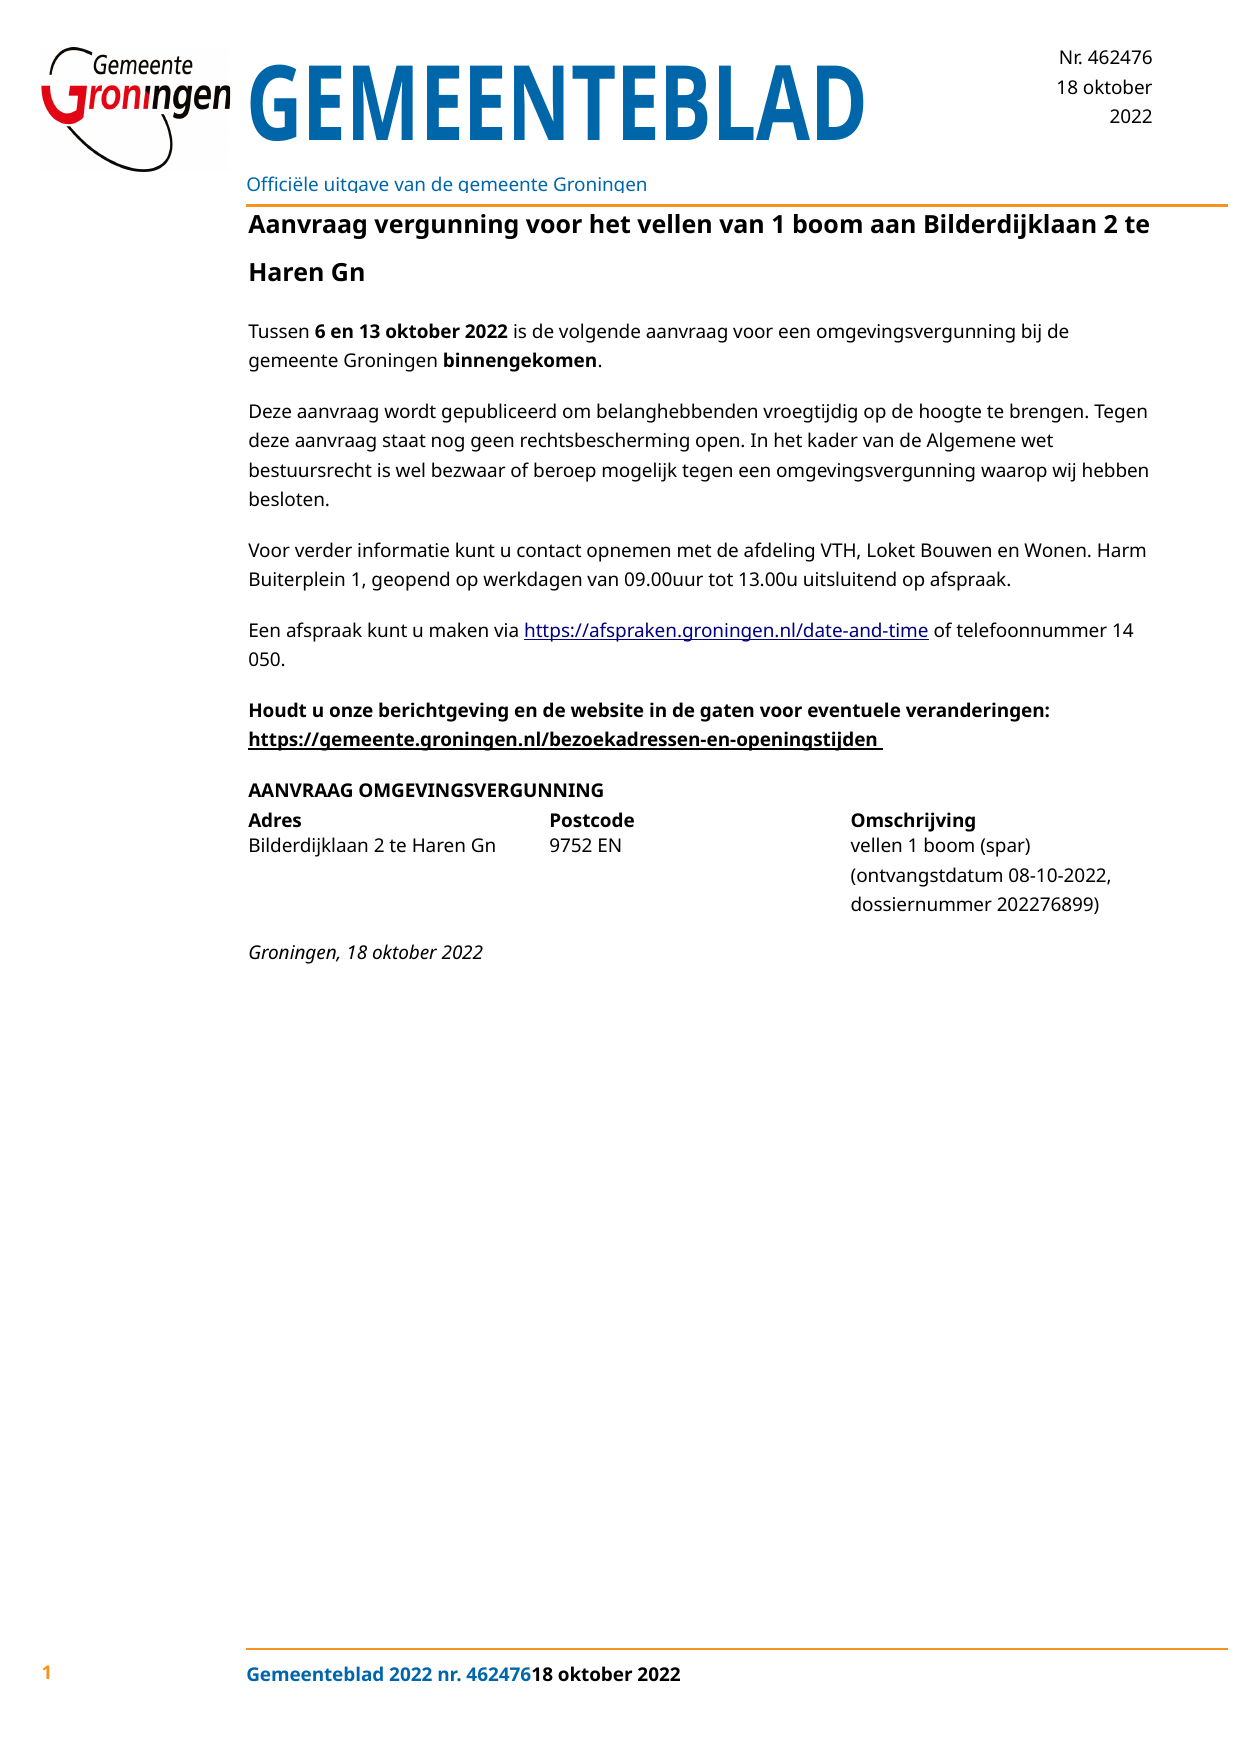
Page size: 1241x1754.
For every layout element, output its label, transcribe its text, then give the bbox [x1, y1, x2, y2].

text Houdt u onze berichtgeving en de website in de gaten voor eventuele veranderingen: https://gemeente.groningen.nl/bezoekadressen-en-openingstijden [248, 697, 1152, 752]
text Deze aanvraag wordt gepubliceerd om belanghebbenden vroegtijdig op de hoogte te brengen. Tegen deze aanvraag staat nog geen rechtsbescherming open. In het kader van de Algemene wet bestuursrecht is wel bezwaar of beroep mogelijk tegen een omgevingsvergunning waarop wij hebben besloten. [248, 398, 1152, 512]
text Aanvraag vergunning voor het vellen van 1 boom aan Bilderdijklaan 2 te Haren Gn [248, 207, 1152, 288]
text Voor verder informatie kunt u contact opnemen met de afdeling VTH, Loket Bouwen en Wonen. Harm Buiterplein 1, geopend op werkdagen van 09.00uur tot 13.00u uitsluitend op afspraak. [248, 537, 1152, 592]
table_header Omschrijving [850, 807, 1152, 832]
text AANVRAAG OMGEVINGSVERGUNNING [248, 777, 1152, 803]
text Groningen, 18 oktober 2022 [248, 939, 1152, 964]
table_header Adres [248, 807, 549, 832]
table_cell 9752 EN [549, 833, 850, 917]
text Tussen 6 en 13 oktober 2022 is de volgende aanvraag voor een omgevingsvergunning bij de gemeente Groningen binnengekomen. [248, 318, 1152, 373]
picture [41, 47, 231, 172]
text Een afspraak kunt u maken via https://afspraken.groningen.nl/date-and-time of telefoonnummer 14 050. [248, 617, 1152, 672]
table_header Postcode [549, 807, 850, 832]
table_cell Bilderdijklaan 2 te Haren Gn [248, 833, 549, 917]
table_cell vellen 1 boom (spar) (ontvangstdatum 08-10-2022, dossiernummer 202276899) [850, 833, 1152, 917]
